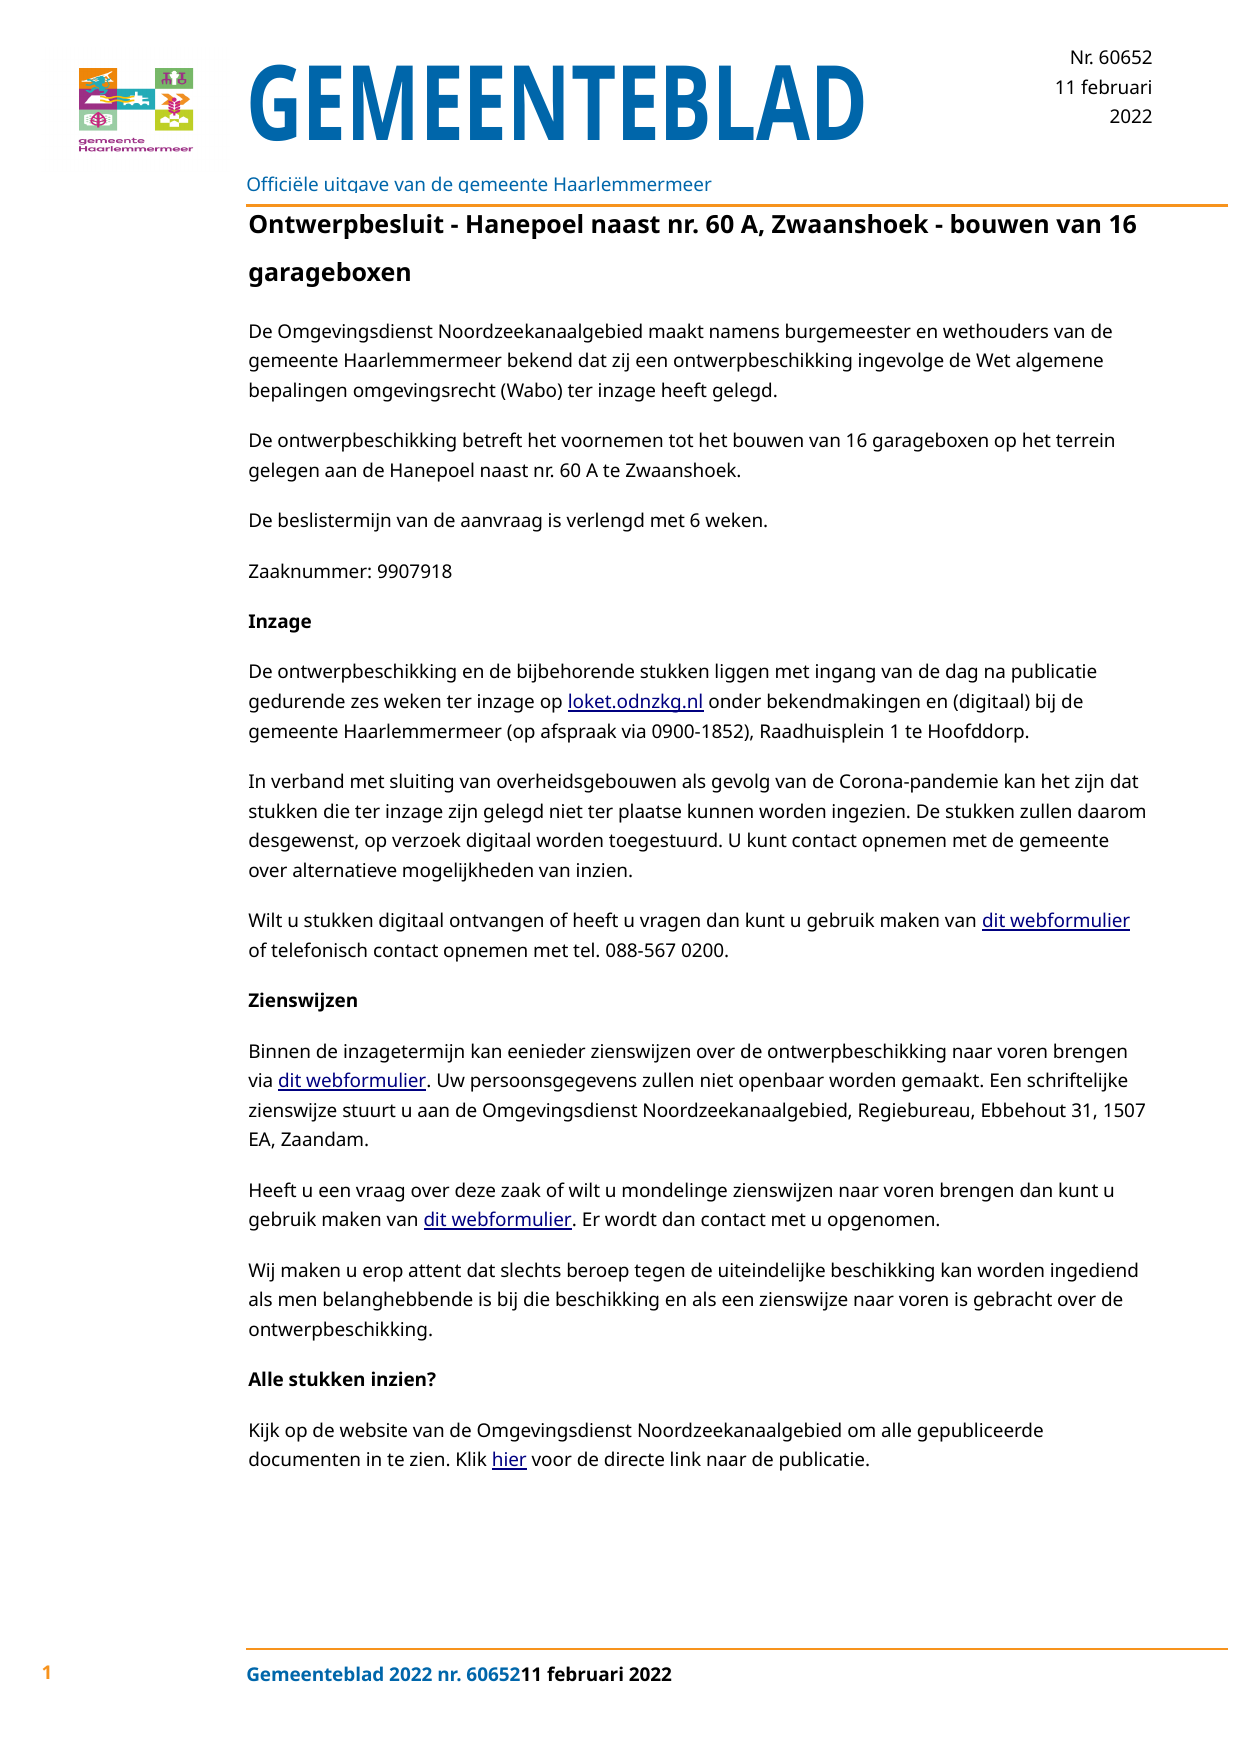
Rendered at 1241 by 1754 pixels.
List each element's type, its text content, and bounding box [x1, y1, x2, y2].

picture [41, 47, 231, 172]
text De ontwerpbeschikking betreft het voornemen tot het bouwen van 16 garageboxen op het terrein gelegen aan de Hanepoel naast nr. 60 A te Zwaanshoek. [248, 427, 1152, 483]
text Inzage [248, 608, 1152, 634]
text Binnen de inzagetermijn kan eenieder zienswijzen over de ontwerpbeschikking naar voren brengen via dit webformulier. Uw persoonsgegevens zullen niet openbaar worden gemaakt. Een schriftelijke zienswijze stuurt u aan de Omgevingsdienst Noordzeekanaalgebied, Regiebureau, Ebbehout 31, 1507 EA, Zaandam. [248, 1038, 1152, 1152]
text Kijk op de website van de Omgevingsdienst Noordzeekanaalgebied om alle gepubliceerde documenten in te zien. Klik hier voor de directe link naar de publicatie. [248, 1417, 1152, 1472]
text Wij maken u erop attent dat slechts beroep tegen de uiteindelijke beschikking kan worden ingediend als men belanghebbende is bij die beschikking en als een zienswijze naar voren is gebracht over de ontwerpbeschikking. [248, 1257, 1152, 1342]
text Heeft u een vraag over deze zaak of wilt u mondelinge zienswijzen naar voren brengen dan kunt u gebruik maken van dit webformulier. Er wordt dan contact met u opgenomen. [248, 1177, 1152, 1232]
text De ontwerpbeschikking en de bijbehorende stukken liggen met ingang van de dag na publicatie gedurende zes weken ter inzage op loket.odnzkg.nl onder bekendmakingen en (digitaal) bij de gemeente Haarlemmermeer (op afspraak via 0900-1852), Raadhuisplein 1 te Hoofddorp. [248, 659, 1152, 744]
text Zaaknummer: 9907918 [248, 558, 1152, 584]
text De Omgevingsdienst Noordzeekanaalgebied maakt namens burgemeester en wethouders van de gemeente Haarlemmermeer bekend dat zij een ontwerpbeschikking ingevolge de Wet algemene bepalingen omgevingsrecht (Wabo) ter inzage heeft gelegd. [248, 318, 1152, 403]
text Ontwerpbesluit - Hanepoel naast nr. 60 A, Zwaanshoek - bouwen van 16 garageboxen [248, 207, 1152, 288]
text Zienswijzen [248, 987, 1152, 1013]
text Wilt u stukken digitaal ontvangen of heeft u vragen dan kunt u gebruik maken van dit webformulier of telefonisch contact opnemen met tel. 088-567 0200. [248, 907, 1152, 963]
text Alle stukken inzien? [248, 1367, 1152, 1392]
text In verband met sluiting van overheidsgebouwen als gevolg van de Corona-pandemie kan het zijn dat stukken die ter inzage zijn gelegd niet ter plaatse kunnen worden ingezien. De stukken zullen daarom desgewenst, op verzoek digitaal worden toegestuurd. U kunt contact opnemen met de gemeente over alternatieve mogelijkheden van inzien. [248, 768, 1152, 883]
text De beslistermijn van de aanvraag is verlengd met 6 weken. [248, 507, 1152, 533]
